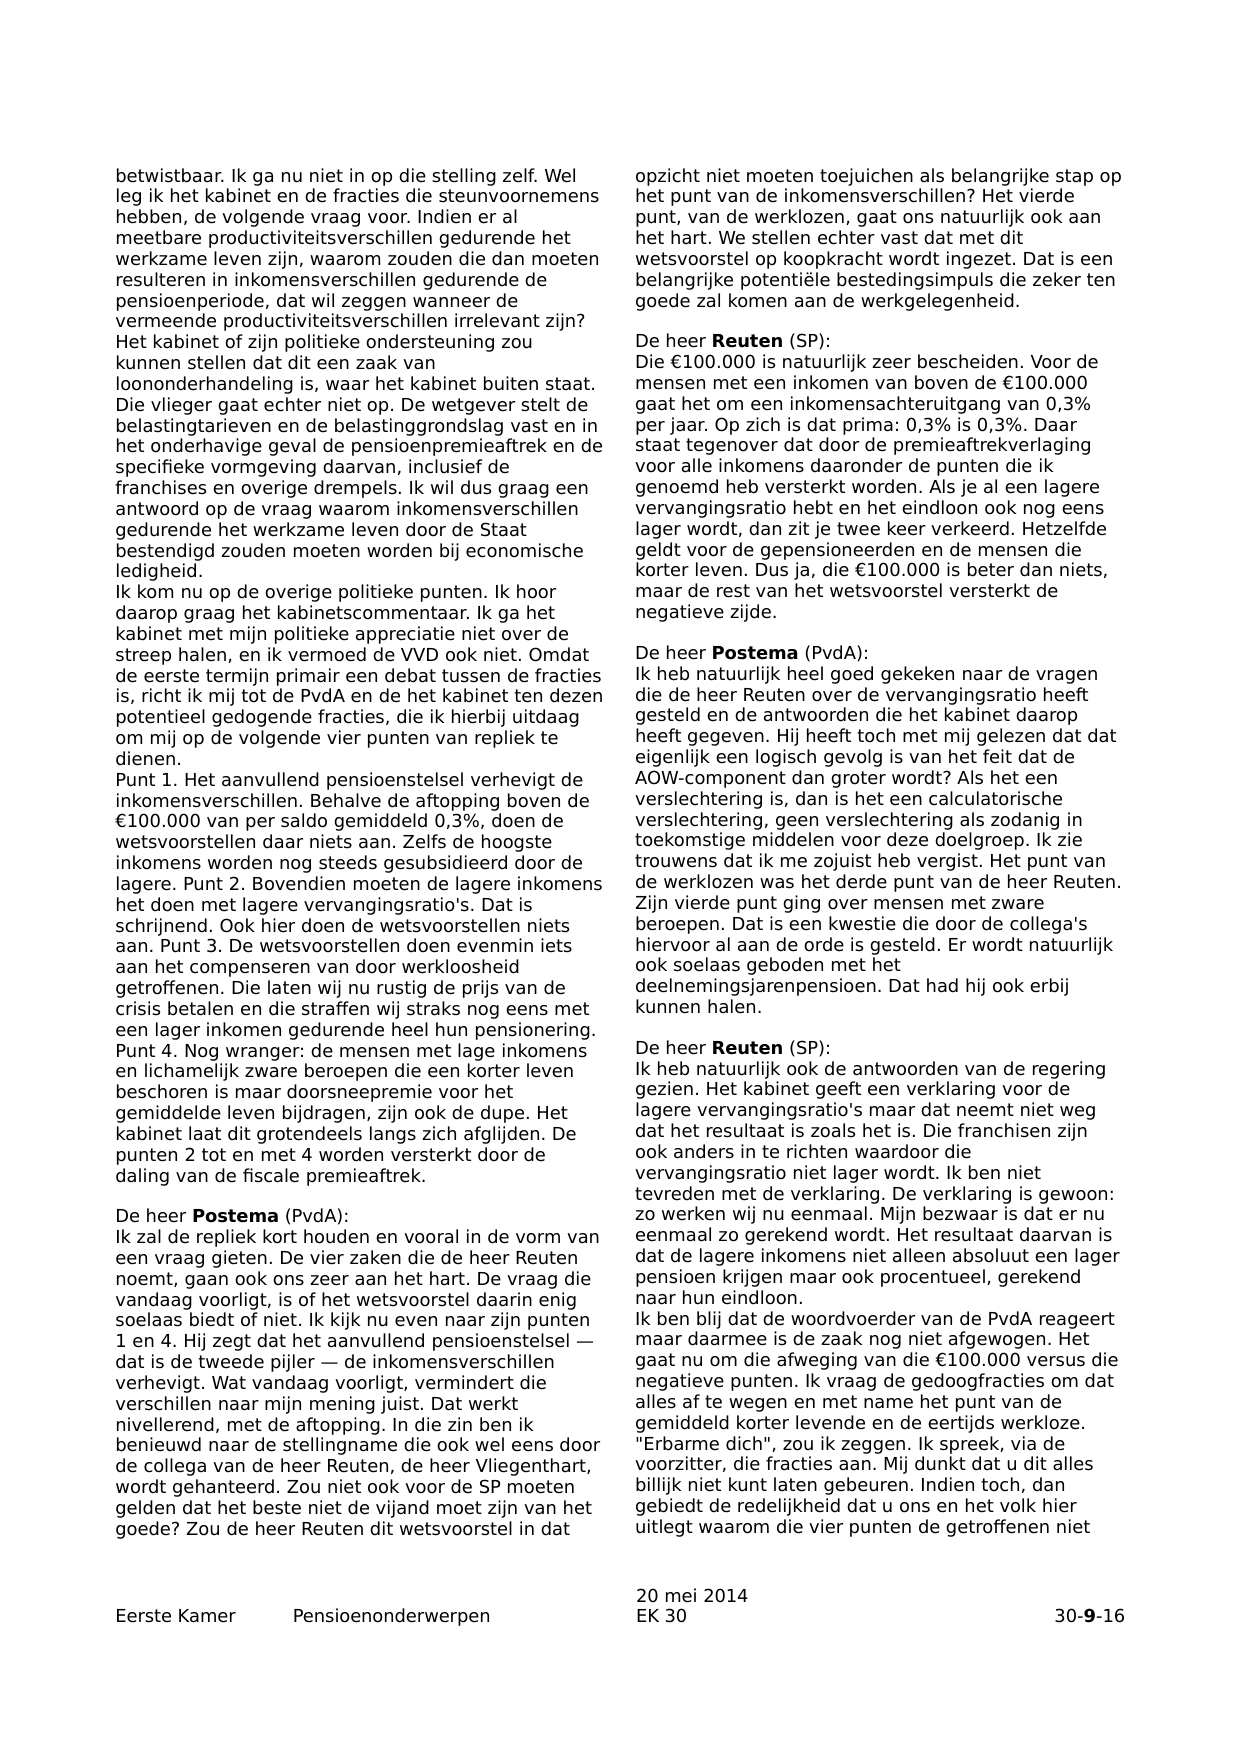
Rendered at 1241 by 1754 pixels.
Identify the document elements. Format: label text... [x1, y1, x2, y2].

text De heer Postema (PvdA): [115, 1206, 605, 1227]
text Ik ben blij dat de woordvoerder van de PvdA reageert maar daarmee is de zaak nog niet afgewogen. Het gaat nu om die afweging van die €100.000 versus die negatieve punten. Ik vraag de gedoogfracties om dat alles af te wegen en met name het punt van de gemiddeld korter levende en de eertijds werkloze. "Erbarme dich", zou ik zeggen. Ik spreek, via de voorzitter, die fracties aan. Mij dunkt dat u dit alles billijk niet kunt laten gebeuren. Indien toch, dan gebiedt de redelijkheid dat u ons en het volk hier uitlegt waarom die vier punten de getroffenen niet [635, 1308, 1125, 1537]
text opzicht niet moeten toejuichen als belangrijke stap op het punt van de inkomensverschillen? Het vierde punt, van de werklozen, gaat ons natuurlijk ook aan het hart. We stellen echter vast dat met dit wetsvoorstel op koopkracht wordt ingezet. Dat is een belangrijke potentiële bestedingsimpuls die zeker ten goede zal komen aan de werkgelegenheid. [635, 165, 1125, 311]
text De heer Reuten (SP): [635, 1038, 1125, 1058]
text Ik heb natuurlijk ook de antwoorden van de regering gezien. Het kabinet geeft een verklaring voor de lagere vervangingsratio's maar dat neemt niet weg dat het resultaat is zoals het is. Die franchisen zijn ook anders in te richten waardoor die vervangingsratio niet lager wordt. Ik ben niet tevreden met de verklaring. De verklaring is gewoon: zo werken wij nu eenmaal. Mijn bezwaar is dat er nu eenmaal zo gerekend wordt. Het resultaat daarvan is dat de lagere inkomens niet alleen absoluut een lager pensioen krijgen maar ook procentueel, gerekend naar hun eindloon. [635, 1058, 1125, 1308]
text Punt 1. Het aanvullend pensioenstelsel verhevigt de inkomensverschillen. Behalve de aftopping boven de €100.000 van per saldo gemiddeld 0,3%, doen de wetsvoorstellen daar niets aan. Zelfs de hoogste inkomens worden nog steeds gesubsidieerd door de lagere. Punt 2. Bovendien moeten de lagere inkomens het doen met lagere vervangingsratio's. Dat is schrijnend. Ook hier doen de wetsvoorstellen niets aan. Punt 3. De wetsvoorstellen doen evenmin iets aan het compenseren van door werkloosheid getroffenen. Die laten wij nu rustig de prijs van de crisis betalen en die straffen wij straks nog eens met een lager inkomen gedurende heel hun pensionering. Punt 4. Nog wranger: de mensen met lage inkomens en lichamelijk zware beroepen die een korter leven beschoren is maar doorsneepremie voor het gemiddelde leven bijdragen, zijn ook de dupe. Het kabinet laat dit grotendeels langs zich afglijden. De punten 2 tot en met 4 worden versterkt door de daling van de fiscale premieaftrek. [115, 769, 605, 1186]
text betwistbaar. Ik ga nu niet in op die stelling zelf. Wel leg ik het kabinet en de fracties die steunvoornemens hebben, de volgende vraag voor. Indien er al meetbare productiviteitsverschillen gedurende het werkzame leven zijn, waarom zouden die dan moeten resulteren in inkomensverschillen gedurende de pensioenperiode, dat wil zeggen wanneer de vermeende productiviteitsverschillen irrelevant zijn? Het kabinet of zijn politieke ondersteuning zou kunnen stellen dat dit een zaak van loononderhandeling is, waar het kabinet buiten staat. Die vlieger gaat echter niet op. De wetgever stelt de belastingtarieven en de belastinggrondslag vast en in het onderhavige geval de pensioenpremieaftrek en de specifieke vormgeving daarvan, inclusief de franchises en overige drempels. Ik wil dus graag een antwoord op de vraag waarom inkomensverschillen gedurende het werkzame leven door de Staat bestendigd zouden moeten worden bij economische ledigheid. [115, 165, 605, 582]
text De heer Reuten (SP): [635, 331, 1125, 352]
text Die €100.000 is natuurlijk zeer bescheiden. Voor de mensen met een inkomen van boven de €100.000 gaat het om een inkomensachteruitgang van 0,3% per jaar. Op zich is dat prima: 0,3% is 0,3%. Daar staat tegenover dat door de premieaftrekverlaging voor alle inkomens daaronder de punten die ik genoemd heb versterkt worden. Als je al een lagere vervangingsratio hebt en het eindloon ook nog eens lager wordt, dan zit je twee keer verkeerd. Hetzelfde geldt voor de gepensioneerden en de mensen die korter leven. Dus ja, die €100.000 is beter dan niets, maar de rest van het wetsvoorstel versterkt de negatieve zijde. [635, 352, 1125, 623]
text Ik heb natuurlijk heel goed gekeken naar de vragen die de heer Reuten over de vervangingsratio heeft gesteld en de antwoorden die het kabinet daarop heeft gegeven. Hij heeft toch met mij gelezen dat dat eigenlijk een logisch gevolg is van het feit dat de AOW-component dan groter wordt? Als het een verslechtering is, dan is het een calculatorische verslechtering, geen verslechtering als zodanig in toekomstige middelen voor deze doelgroep. Ik zie trouwens dat ik me zojuist heb vergist. Het punt van de werklozen was het derde punt van de heer Reuten. Zijn vierde punt ging over mensen met zware beroepen. Dat is een kwestie die door de collega's hiervoor al aan de orde is gesteld. Er wordt natuurlijk ook soelaas geboden met het deelnemingsjarenpensioen. Dat had hij ook erbij kunnen halen. [635, 663, 1125, 1018]
text Ik zal de repliek kort houden en vooral in de vorm van een vraag gieten. De vier zaken die de heer Reuten noemt, gaan ook ons zeer aan het hart. De vraag die vandaag voorligt, is of het wetsvoorstel daarin enig soelaas biedt of niet. Ik kijk nu even naar zijn punten 1 en 4. Hij zegt dat het aanvullend pensioenstelsel — dat is de tweede pijler — de inkomensverschillen verhevigt. Wat vandaag voorligt, vermindert die verschillen naar mijn mening juist. Dat werkt nivellerend, met de aftopping. In die zin ben ik benieuwd naar de stellingname die ook wel eens door de collega van de heer Reuten, de heer Vliegenthart, wordt gehanteerd. Zou niet ook voor de SP moeten gelden dat het beste niet de vijand moet zijn van het goede? Zou de heer Reuten dit wetsvoorstel in dat [115, 1227, 605, 1539]
text Ik kom nu op de overige politieke punten. Ik hoor daarop graag het kabinetscommentaar. Ik ga het kabinet met mijn politieke appreciatie niet over de streep halen, en ik vermoed de VVD ook niet. Omdat de eerste termijn primair een debat tussen de fracties is, richt ik mij tot de PvdA en de het kabinet ten dezen potentieel gedogende fracties, die ik hierbij uitdaag om mij op de volgende vier punten van repliek te dienen. [115, 582, 605, 769]
text De heer Postema (PvdA): [635, 643, 1125, 663]
